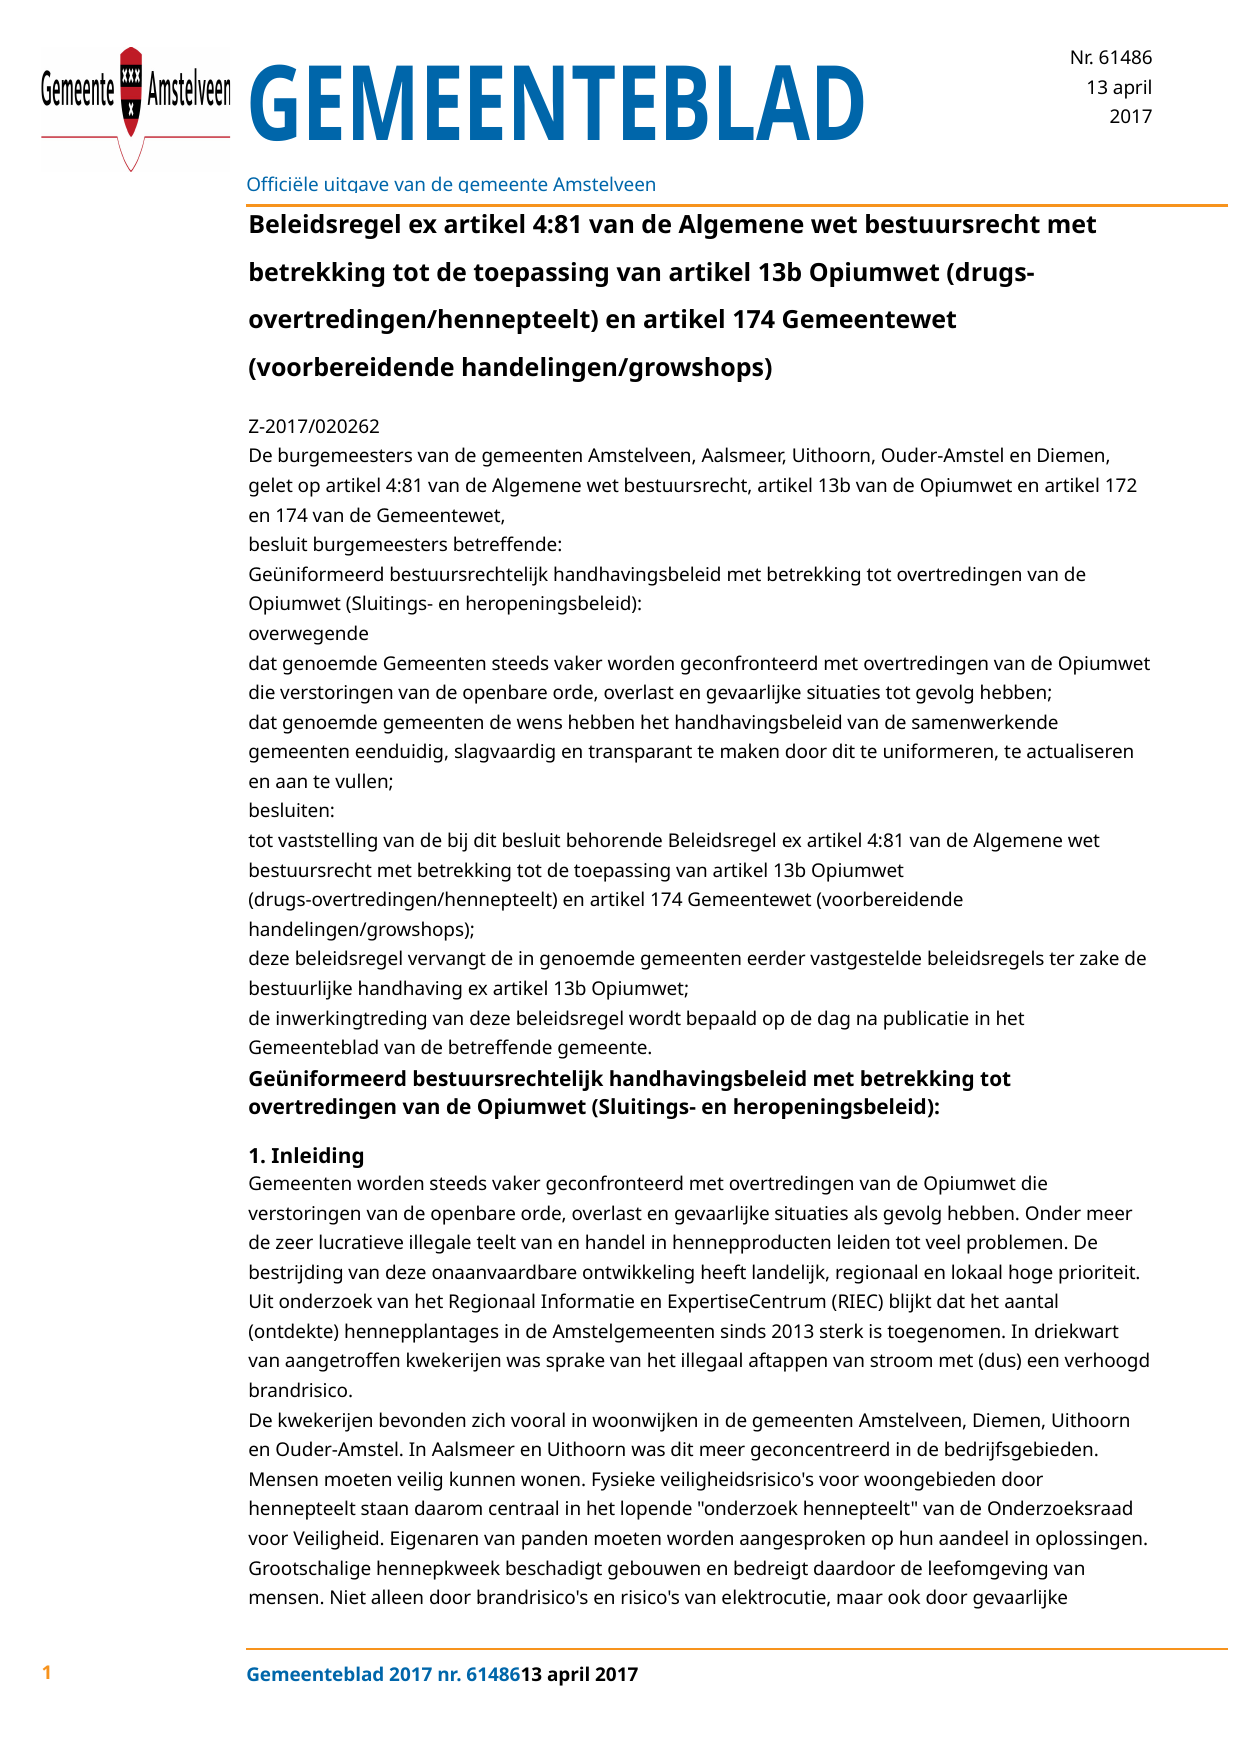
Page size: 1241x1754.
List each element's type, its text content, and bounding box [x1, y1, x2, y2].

text besluit burgemeesters betreffende: [248, 531, 1152, 557]
text Geüniformeerd bestuursrechtelijk handhavingsbeleid met betrekking tot overtredingen van de Opiumwet (Sluitings- en heropeningsbeleid): [248, 1064, 1152, 1121]
text Uit onderzoek van het Regionaal Informatie en ExpertiseCentrum (RIEC) blijkt dat het aantal (ontdekte) hennepplantages in de Amstelgemeenten sinds 2013 sterk is toegenomen. In driekwart van aangetroffen kwekerijen was sprake van het illegaal aftappen van stroom met (dus) een verhoogd brandrisico. [248, 1288, 1152, 1403]
text tot vaststelling van de bij dit besluit behorende Beleidsregel ex artikel 4:81 van de Algemene wet bestuursrecht met betrekking tot de toepassing van artikel 13b Opiumwet (drugs-overtredingen/hennepteelt) en artikel 174 Gemeentewet (voorbereidende handelingen/growshops); [248, 827, 1152, 942]
text besluiten: [248, 798, 1152, 823]
text dat genoemde gemeenten de wens hebben het handhavingsbeleid van de samenwerkende gemeenten eenduidig, slagvaardig en transparant te maken door dit te uniformeren, te actualiseren en aan te vullen; [248, 709, 1152, 794]
text Z-2017/020262 [248, 413, 1152, 439]
text Grootschalige hennepkweek beschadigt gebouwen en bedreigt daardoor de leefomgeving van mensen. Niet alleen door brandrisico's en risico's van elektrocutie, maar ook door gevaarlijke [248, 1555, 1152, 1610]
text overwegende [248, 620, 1152, 646]
text dat genoemde Gemeenten steeds vaker worden geconfronteerd met overtredingen van de Opiumwet die verstoringen van de openbare orde, overlast en gevaarlijke situaties tot gevolg hebben; [248, 650, 1152, 705]
text Beleidsregel ex artikel 4:81 van de Algemene wet bestuursrecht met betrekking tot de toepassing van artikel 13b Opiumwet (drugs-overtredingen/hennepteelt) en artikel 174 Gemeentewet (voorbereidende handelingen/growshops) [248, 207, 1152, 384]
text 1. Inleiding [248, 1142, 1152, 1170]
text De kwekerijen bevonden zich vooral in woonwijken in de gemeenten Amstelveen, Diemen, Uithoorn en Ouder-Amstel. In Aalsmeer en Uithoorn was dit meer geconcentreerd in de bedrijfsgebieden. [248, 1407, 1152, 1462]
text Geüniformeerd bestuursrechtelijk handhavingsbeleid met betrekking tot overtredingen van de Opiumwet (Sluitings- en heropeningsbeleid): [248, 561, 1152, 616]
text Gemeenten worden steeds vaker geconfronteerd met overtredingen van de Opiumwet die verstoringen van de openbare orde, overlast en gevaarlijke situaties als gevolg hebben. Onder meer de zeer lucratieve illegale teelt van en handel in hennepproducten leiden tot veel problemen. De bestrijding van deze onaanvaardbare ontwikkeling heeft landelijk, regionaal en lokaal hoge prioriteit. [248, 1170, 1152, 1284]
text deze beleidsregel vervangt de in genoemde gemeenten eerder vastgestelde beleidsregels ter zake de bestuurlijke handhaving ex artikel 13b Opiumwet; [248, 946, 1152, 1001]
text Mensen moeten veilig kunnen wonen. Fysieke veiligheidsrisico's voor woongebieden door hennepteelt staan daarom centraal in het lopende "onderzoek hennepteelt" van de Onderzoeksraad voor Veiligheid. Eigenaren van panden moeten worden aangesproken op hun aandeel in oplossingen. [248, 1466, 1152, 1551]
text de inwerkingtreding van deze beleidsregel wordt bepaald op de dag na publicatie in het Gemeenteblad van de betreffende gemeente. [248, 1005, 1152, 1060]
text gelet op artikel 4:81 van de Algemene wet bestuursrecht, artikel 13b van de Opiumwet en artikel 172 en 174 van de Gemeentewet, [248, 472, 1152, 528]
picture [41, 47, 231, 172]
text De burgemeesters van de gemeenten Amstelveen, Aalsmeer, Uithoorn, Ouder-Amstel en Diemen, [248, 443, 1152, 468]
